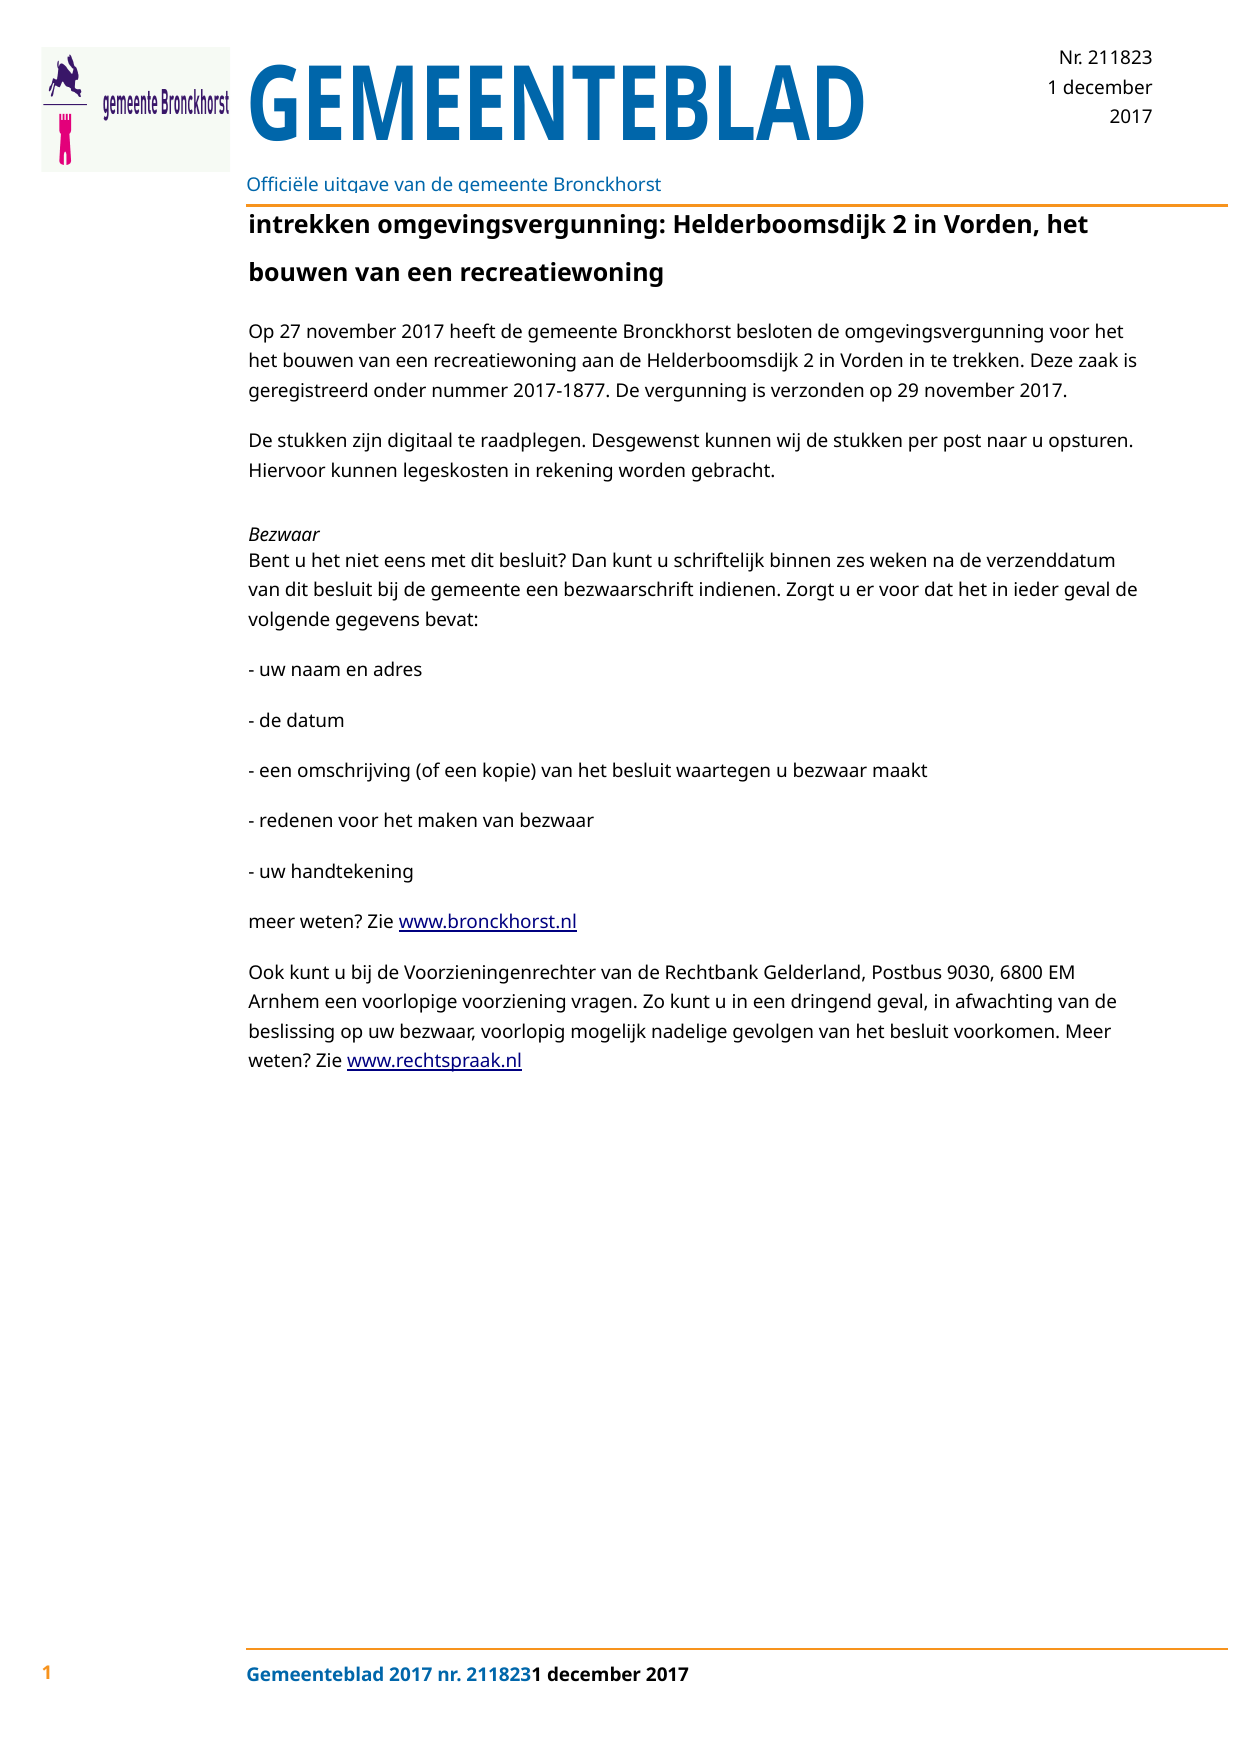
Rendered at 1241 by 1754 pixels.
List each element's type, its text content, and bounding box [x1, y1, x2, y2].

picture [41, 47, 231, 172]
text meer weten? Zie www.bronckhorst.nl [248, 908, 1152, 934]
text Bezwaar [248, 521, 1152, 547]
text - een omschrijving (of een kopie) van het besluit waartegen u bezwaar maakt [248, 757, 1152, 783]
text Bent u het niet eens met dit besluit? Dan kunt u schriftelijk binnen zes weken na de verzenddatum van dit besluit bij de gemeente een bezwaarschrift indienen. Zorgt u er voor dat het in ieder geval de volgende gegevens bevat: [248, 547, 1152, 632]
text De stukken zijn digitaal te raadplegen. Desgewenst kunnen wij de stukken per post naar u opsturen. Hiervoor kunnen legeskosten in rekening worden gebracht. [248, 427, 1152, 483]
text intrekken omgevingsvergunning: Helderboomsdijk 2 in Vorden, het bouwen van een recreatiewoning [248, 207, 1152, 288]
text - de datum [248, 707, 1152, 732]
text - uw naam en adres [248, 656, 1152, 682]
text Op 27 november 2017 heeft de gemeente Bronckhorst besloten de omgevingsvergunning voor het het bouwen van een recreatiewoning aan de Helderboomsdijk 2 in Vorden in te trekken. Deze zaak is geregistreerd onder nummer 2017-1877. De vergunning is verzonden op 29 november 2017. [248, 318, 1152, 403]
text - redenen voor het maken van bezwaar [248, 808, 1152, 833]
text Ook kunt u bij de Voorzieningenrechter van de Rechtbank Gelderland, Postbus 9030, 6800 EM Arnhem een voorlopige voorziening vragen. Zo kunt u in een dringend geval, in afwachting van de beslissing op uw bezwaar, voorlopig mogelijk nadelige gevolgen van het besluit voorkomen. Meer weten? Zie www.rechtspraak.nl [248, 959, 1152, 1073]
text - uw handtekening [248, 858, 1152, 884]
